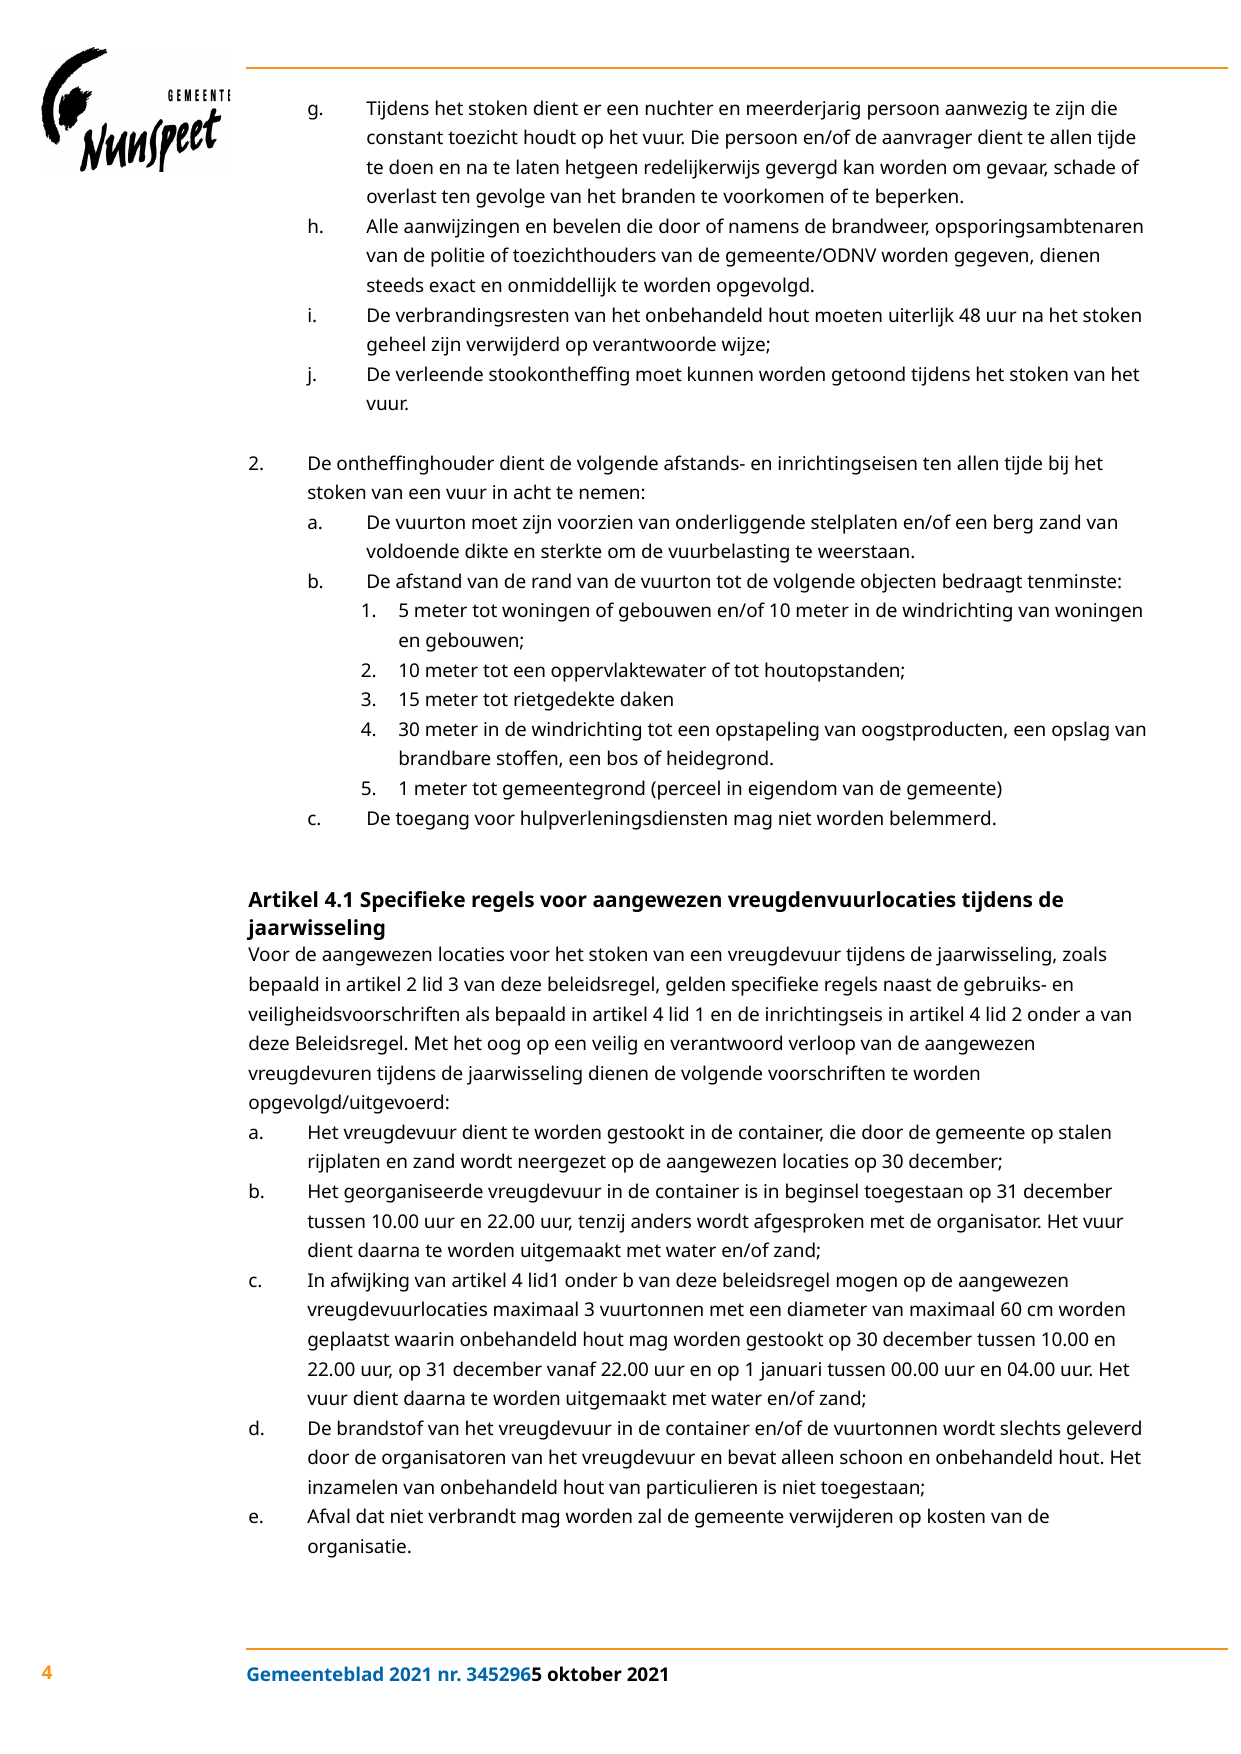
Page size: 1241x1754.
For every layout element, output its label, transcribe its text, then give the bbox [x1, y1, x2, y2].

list 1 meter tot gemeentegrond (perceel in eigendom van de gemeente) [361, 775, 1152, 801]
list De ontheffinghouder dient de volgende afstands- en inrichtingseisen ten allen tijde bij het stoken van een vuur in acht te nemen: [248, 450, 1152, 505]
list In afwijking van artikel 4 lid1 onder b van deze beleidsregel mogen op de aangewezen vreugdevuurlocaties maximaal 3 vuurtonnen met een diameter van maximaal 60 cm worden geplaatst waarin onbehandeld hout mag worden gestookt op 30 december tussen 10.00 en 22.00 uur, op 31 december vanaf 22.00 uur en op 1 januari tussen 00.00 uur en 04.00 uur. Het vuur dient daarna te worden uitgemaakt met water en/of zand; [248, 1267, 1152, 1411]
list 15 meter tot rietgedekte daken [361, 686, 1152, 712]
picture [41, 47, 231, 172]
list De brandstof van het vreugdevuur in de container en/of de vuurtonnen wordt slechts geleverd door de organisatoren van het vreugdevuur en bevat alleen schoon en onbehandeld hout. Het inzamelen van onbehandeld hout van particulieren is niet toegestaan; [248, 1415, 1152, 1500]
list Tijdens het stoken dient er een nuchter en meerderjarig persoon aanwezig te zijn die constant toezicht houdt op het vuur. Die persoon en/of de aanvrager dient te allen tijde te doen en na te laten hetgeen redelijkerwijs gevergd kan worden om gevaar, schade of overlast ten gevolge van het branden te voorkomen of te beperken. [307, 95, 1152, 209]
text Artikel 4.1 Specifieke regels voor aangewezen vreugdenvuurlocaties tijdens de jaarwisseling [248, 885, 1152, 942]
list 30 meter in de windrichting tot een opstapeling van oogstproducten, een opslag van brandbare stoffen, een bos of heidegrond. [361, 716, 1152, 771]
list De afstand van de rand van de vuurton tot de volgende objecten bedraagt tenminste: [307, 568, 1152, 594]
list De verbrandingsresten van het onbehandeld hout moeten uiterlijk 48 uur na het stoken geheel zijn verwijderd op verantwoorde wijze; [307, 302, 1152, 357]
list De verleende stookontheffing moet kunnen worden getoond tijdens het stoken van het vuur. [307, 361, 1152, 416]
list De toegang voor hulpverleningsdiensten mag niet worden belemmerd. [307, 805, 1152, 831]
list Alle aanwijzingen en bevelen die door of namens de brandweer, opsporingsambtenaren van de politie of toezichthouders van de gemeente/ODNV worden gegeven, dienen steeds exact en onmiddellijk te worden opgevolgd. [307, 213, 1152, 298]
list Afval dat niet verbrandt mag worden zal de gemeente verwijderen op kosten van de organisatie. [248, 1504, 1152, 1559]
list Het vreugdevuur dient te worden gestookt in de container, die door de gemeente op stalen rijplaten en zand wordt neergezet op de aangewezen locaties op 30 december; [248, 1119, 1152, 1174]
text Voor de aangewezen locaties voor het stoken van een vreugdevuur tijdens de jaarwisseling, zoals bepaald in artikel 2 lid 3 van deze beleidsregel, gelden specifieke regels naast de gebruiks- en veiligheidsvoorschriften als bepaald in artikel 4 lid 1 en de inrichtingseis in artikel 4 lid 2 onder a van deze Beleidsregel. Met het oog op een veilig en verantwoord verloop van de aangewezen vreugdevuren tijdens de jaarwisseling dienen de volgende voorschriften te worden opgevolgd/uitgevoerd: [248, 942, 1152, 1115]
list 10 meter tot een oppervlaktewater of tot houtopstanden; [361, 657, 1152, 683]
list De vuurton moet zijn voorzien van onderliggende stelplaten en/of een berg zand van voldoende dikte en sterkte om de vuurbelasting te weerstaan. [307, 509, 1152, 564]
list 5 meter tot woningen of gebouwen en/of 10 meter in de windrichting van woningen en gebouwen; [361, 598, 1152, 653]
list Het georganiseerde vreugdevuur in de container is in beginsel toegestaan op 31 december tussen 10.00 uur en 22.00 uur, tenzij anders wordt afgesproken met de organisator. Het vuur dient daarna te worden uitgemaakt met water en/of zand; [248, 1178, 1152, 1263]
